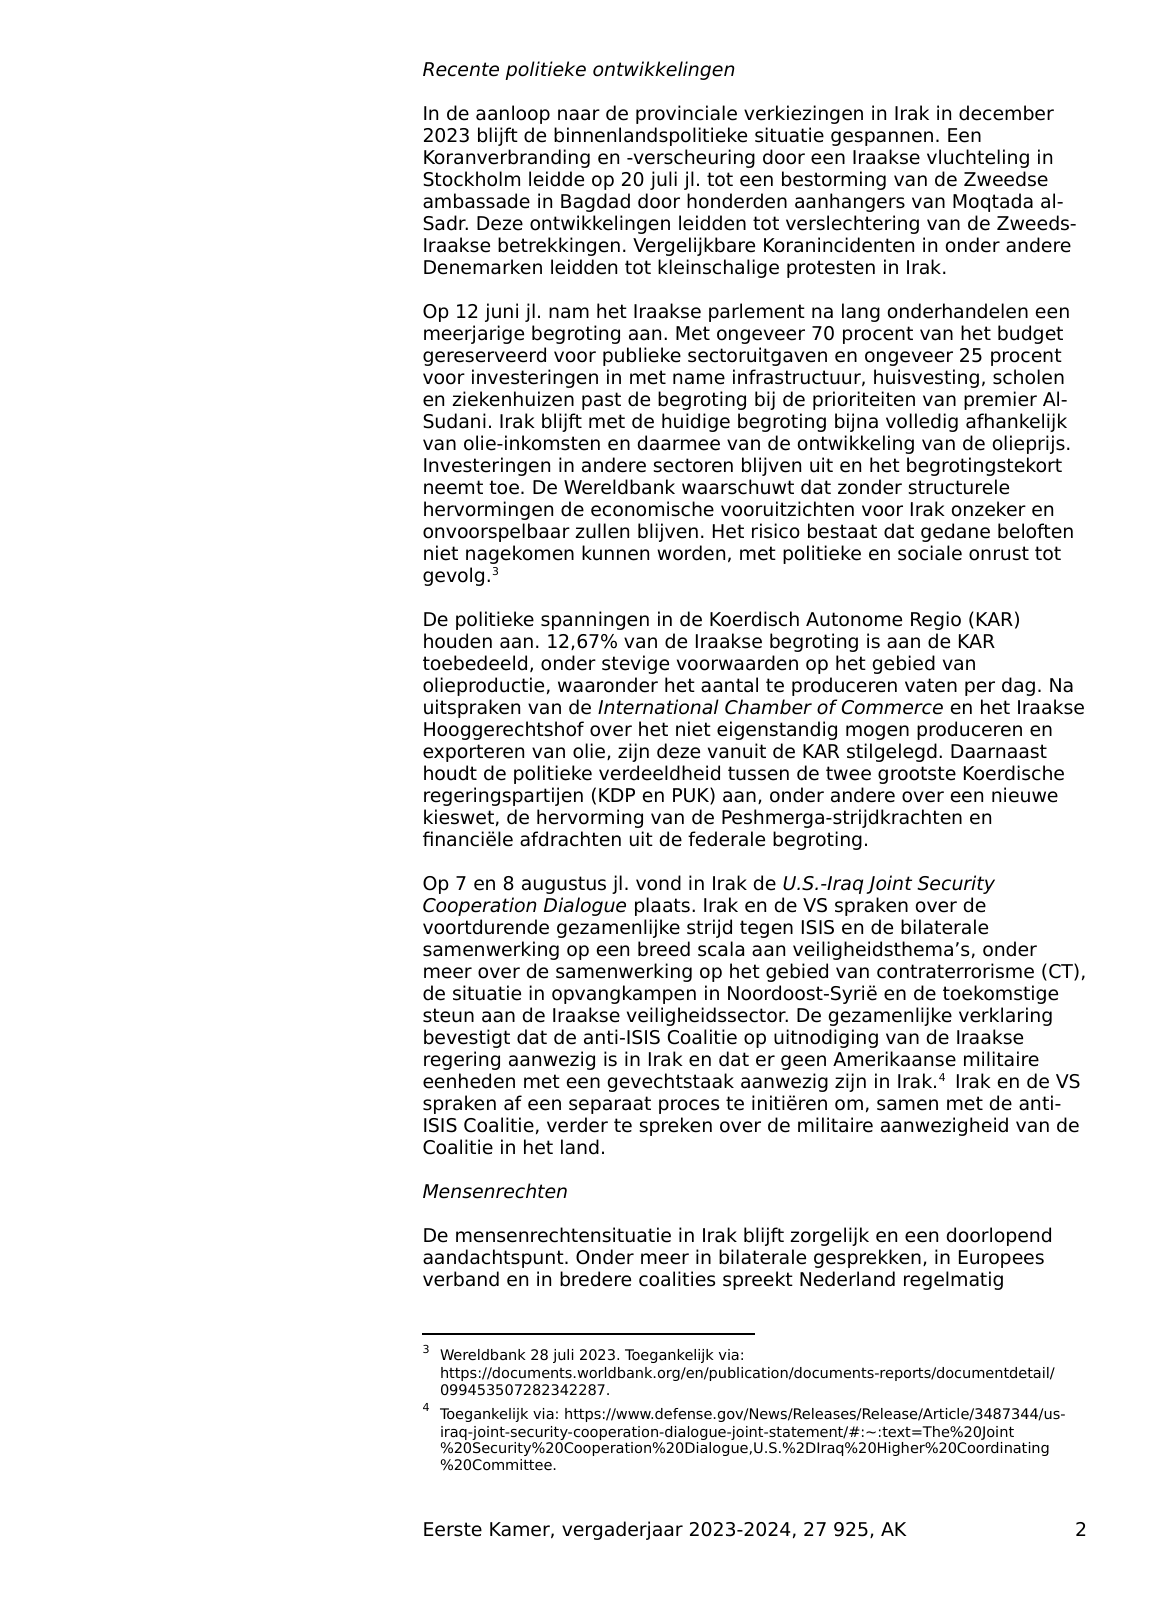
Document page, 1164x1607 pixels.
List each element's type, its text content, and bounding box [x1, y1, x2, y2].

text De politieke spanningen in de Koerdisch Autonome Regio (KAR) houden aan. 12,67% van de Iraakse begroting is aan de KAR toebedeeld, onder stevige voorwaarden op het gebied van olieproductie, waaronder het aantal te produceren vaten per dag. Na uitspraken van de International Chamber of Commerce en het Iraakse Hooggerechtshof over het niet eigenstandig mogen produceren en exporteren van olie, zijn deze vanuit de KAR stilgelegd. Daarnaast houdt de politieke verdeeldheid tussen de twee grootste Koerdische regeringspartijen (KDP en PUK) aan, onder andere over een nieuwe kieswet, de hervorming van de Peshmerga-strijdkrachten en financiële afdrachten uit de federale begroting. [422, 609, 1087, 851]
subtitle Recente politieke ontwikkelingen [422, 59, 1087, 81]
text Op 7 en 8 augustus jl. vond in Irak de U.S.-Iraq Joint Security Cooperation Dialogue plaats. Irak en de VS spraken over de voortdurende gezamenlijke strijd tegen ISIS en de bilaterale samenwerking op een breed scala aan veiligheidsthema’s, onder meer over de samenwerking op het gebied van contraterrorisme (CT), de situatie in opvangkampen in Noordoost-Syrië en de toekomstige steun aan de Iraakse veiligheidssector. De gezamenlijke verklaring bevestigt dat de anti-ISIS Coalitie op uitnodiging van de Iraakse regering aanwezig is in Irak en dat er geen Amerikaanse militaire eenheden met een gevechtstaak aanwezig zijn in Irak. Irak en de VS spraken af een separaat proces te initiëren om, samen met de anti-ISIS Coalitie, verder te spreken over de militaire aanwezigheid van de Coalitie in het land. [422, 873, 1087, 1159]
text Op 12 juni jl. nam het Iraakse parlement na lang onderhandelen een meerjarige begroting aan. Met ongeveer 70 procent van het budget gereserveerd voor publieke sectoruitgaven en ongeveer 25 procent voor investeringen in met name infrastructuur, huisvesting, scholen en ziekenhuizen past de begroting bij de prioriteiten van premier Al-Sudani. Irak blijft met de huidige begroting bijna volledig afhankelijk van olie-inkomsten en daarmee van de ontwikkeling van de olieprijs. Investeringen in andere sectoren blijven uit en het begrotingstekort neemt toe. De Wereldbank waarschuwt dat zonder structurele hervormingen de economische vooruitzichten voor Irak onzeker en onvoorspelbaar zullen blijven. Het risico bestaat dat gedane beloften niet nagekomen kunnen worden, met politieke en sociale onrust tot gevolg. [422, 301, 1087, 587]
subtitle Mensenrechten [422, 1181, 1087, 1203]
text Wereldbank 28 juli 2023. Toegankelijk via: https://documents.worldbank.org/en/publication/documents-reports/documentdetail/099453507282342287. [422, 1343, 1087, 1399]
text In de aanloop naar de provinciale verkiezingen in Irak in december 2023 blijft de binnenlandspolitieke situatie gespannen. Een Koranverbranding en -verscheuring door een Iraakse vluchteling in Stockholm leidde op 20 juli jl. tot een bestorming van de Zweedse ambassade in Bagdad door honderden aanhangers van Moqtada al-Sadr. Deze ontwikkelingen leidden tot verslechtering van de Zweeds-Iraakse betrekkingen. Vergelijkbare Koranincidenten in onder andere Denemarken leidden tot kleinschalige protesten in Irak. [422, 103, 1087, 279]
text Toegankelijk via: https://www.defense.gov/News/Releases/Release/Article/3487344/us-iraq-joint-security-cooperation-dialogue-joint-statement/#:~:text=The%20Joint%20Security%20Cooperation%20Dialogue,U.S.%2DIraq%20Higher%20Coordinating%20Committee. [422, 1402, 1087, 1474]
text De mensenrechtensituatie in Irak blijft zorgelijk en een doorlopend aandachtspunt. Onder meer in bilaterale gesprekken, in Europees verband en in bredere coalities spreekt Nederland regelmatig [422, 1225, 1087, 1291]
